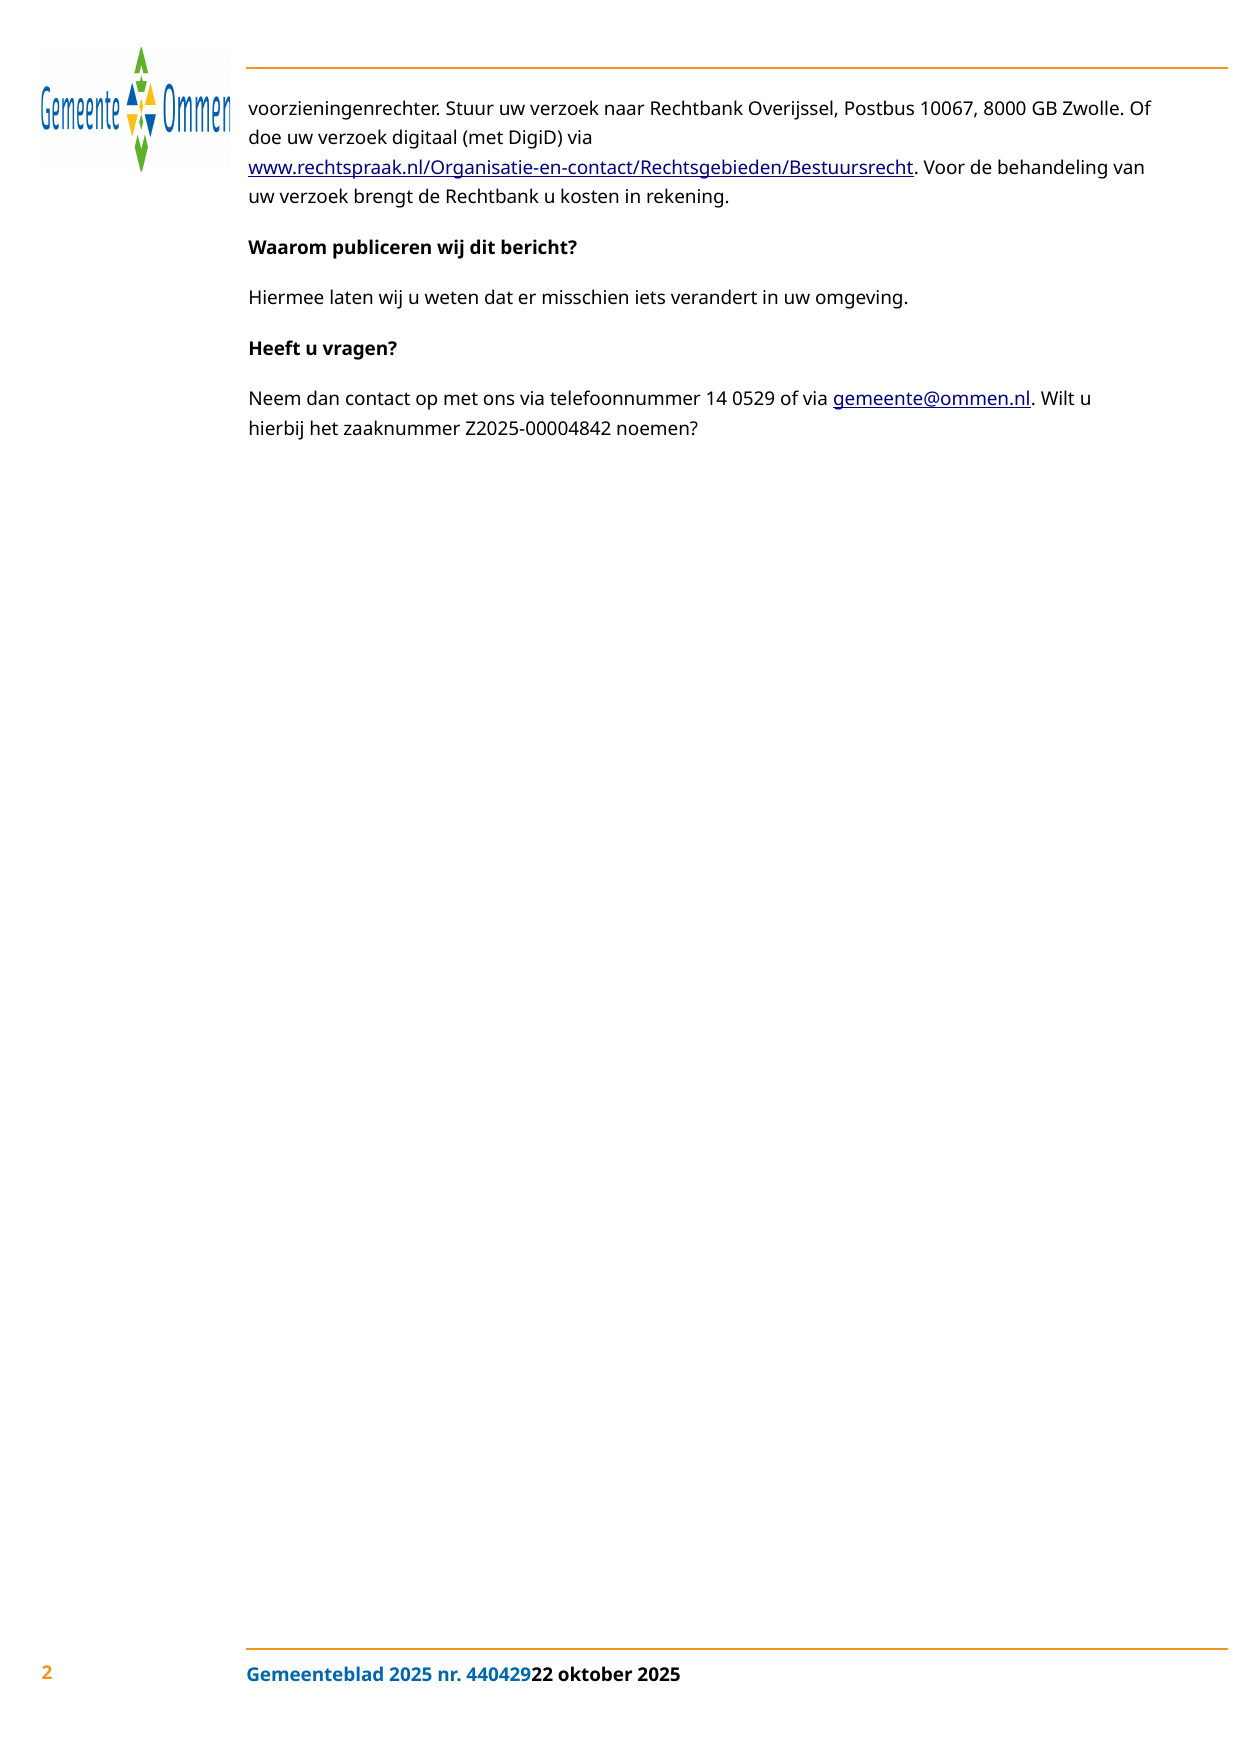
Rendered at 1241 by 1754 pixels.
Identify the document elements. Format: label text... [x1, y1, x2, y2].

text Neem dan contact op met ons via telefoonnummer 14 0529 of via gemeente@ommen.nl. Wilt u hierbij het zaaknummer Z2025-00004842 noemen? [248, 385, 1152, 441]
text Heeft u vragen? [248, 335, 1152, 361]
text Waarom publiceren wij dit bericht? [248, 234, 1152, 260]
picture [41, 47, 231, 172]
text voorzieningenrechter. Stuur uw verzoek naar Rechtbank Overijssel, Postbus 10067, 8000 GB Zwolle. Of doe uw verzoek digitaal (met DigiD) via www.rechtspraak.nl/Organisatie-en-contact/Rechtsgebieden/Bestuursrecht. Voor de behandeling van uw verzoek brengt de Rechtbank u kosten in rekening. [248, 95, 1152, 209]
text Hiermee laten wij u weten dat er misschien iets verandert in uw omgeving. [248, 284, 1152, 310]
